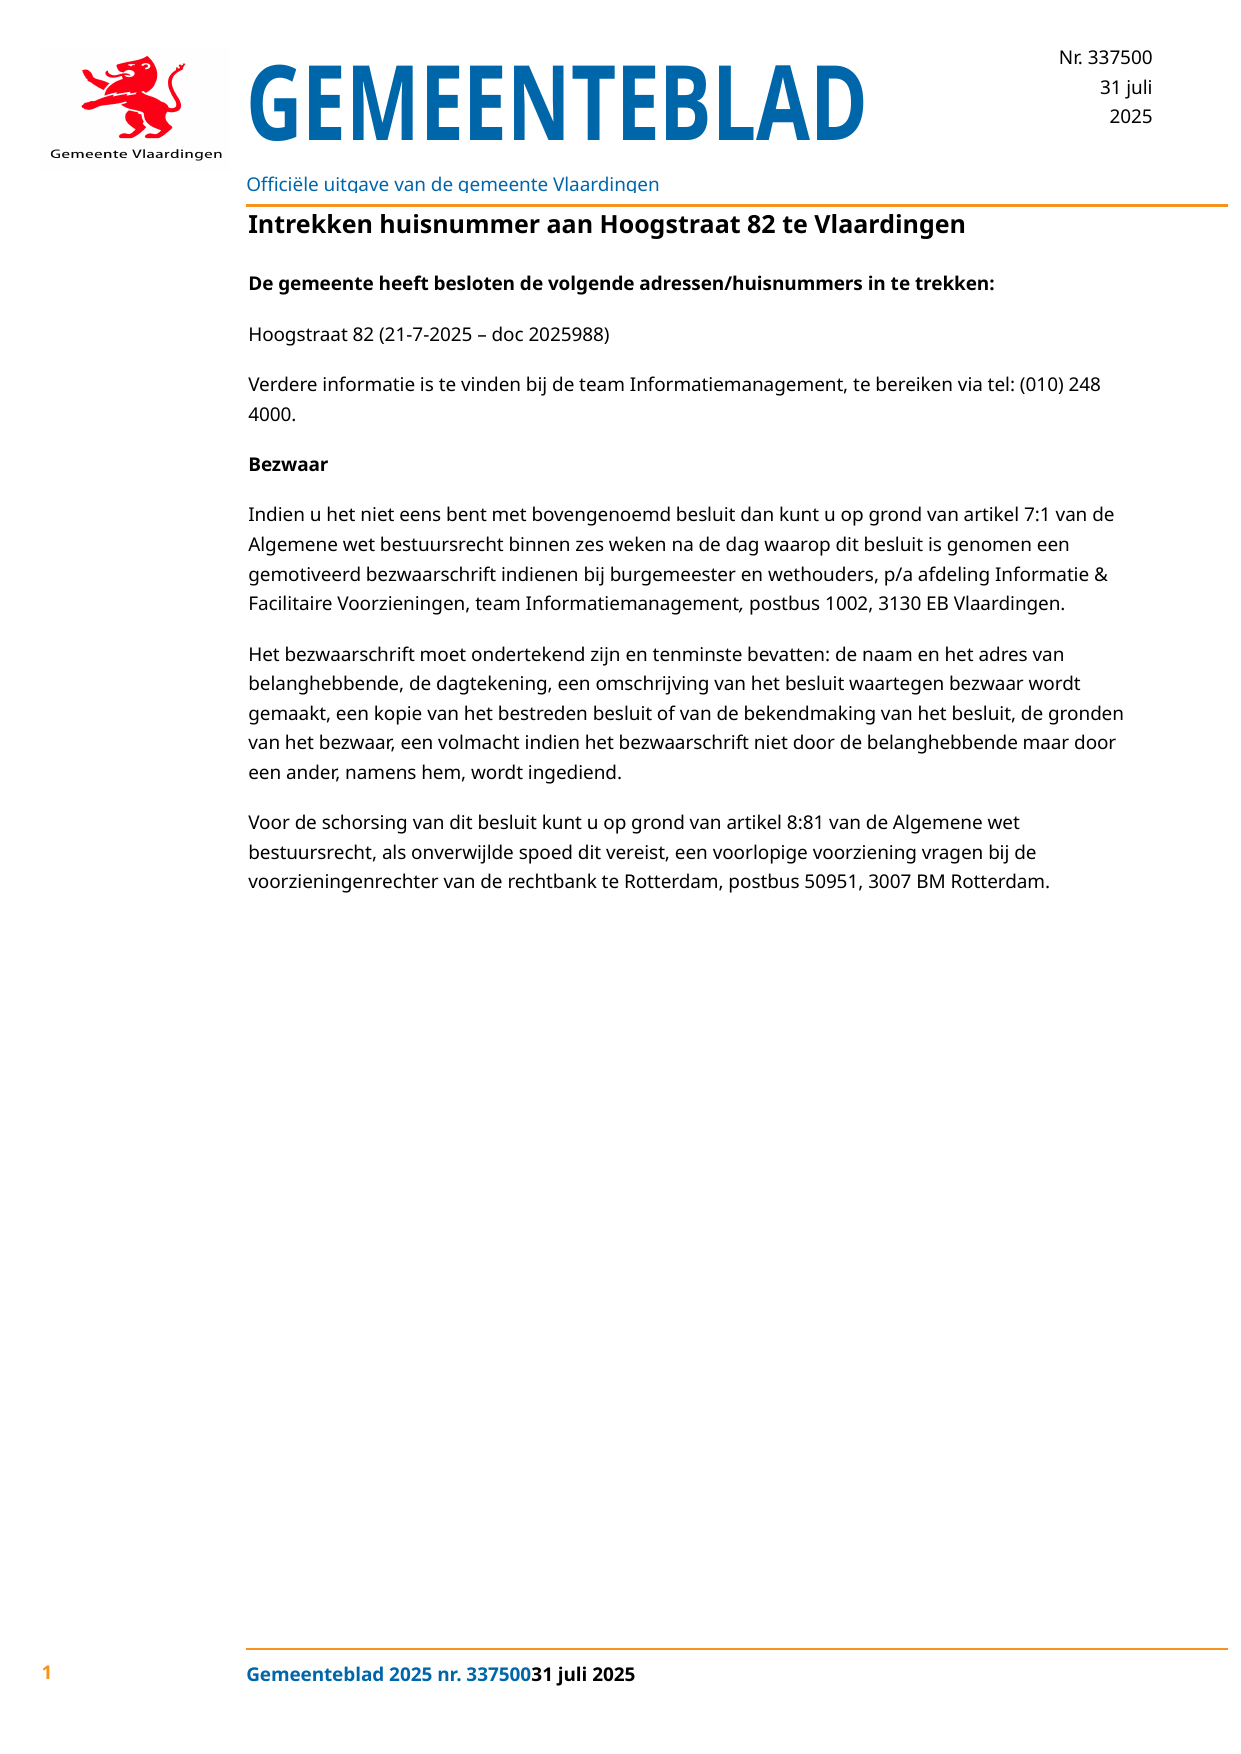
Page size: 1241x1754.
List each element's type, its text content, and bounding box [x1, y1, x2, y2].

text De gemeente heeft besloten de volgende adressen/huisnummers in te trekken: [248, 270, 1152, 296]
text Het bezwaarschrift moet ondertekend zijn en tenminste bevatten: de naam en het adres van belanghebbende, de dagtekening, een omschrijving van het besluit waartegen bezwaar wordt gemaakt, een kopie van het bestreden besluit of van de bekendmaking van het besluit, de gronden van het bezwaar, een volmacht indien het bezwaarschrift niet door de belanghebbende maar door een ander, namens hem, wordt ingediend. [248, 641, 1152, 785]
text Verdere informatie is te vinden bij de team Informatiemanagement, te bereiken via tel: (010) 248 4000. [248, 371, 1152, 426]
text Voor de schorsing van dit besluit kunt u op grond van artikel 8:81 van de Algemene wet bestuursrecht, als onverwijlde spoed dit vereist, een voorlopige voorziening vragen bij de voorzieningenrechter van de rechtbank te Rotterdam, postbus 50951, 3007 BM Rotterdam. [248, 809, 1152, 894]
text Hoogstraat 82 (21-7-2025 – doc 2025988) [248, 321, 1152, 346]
text Bezwaar [248, 451, 1152, 477]
text Intrekken huisnummer aan Hoogstraat 82 te Vlaardingen [248, 207, 1152, 241]
picture [41, 47, 231, 172]
text Indien u het niet eens bent met bovengenoemd besluit dan kunt u op grond van artikel 7:1 van de Algemene wet bestuursrecht binnen zes weken na de dag waarop dit besluit is genomen een gemotiveerd bezwaarschrift indienen bij burgemeester en wethouders, p/a afdeling Informatie & Facilitaire Voorzieningen, team Informatiemanagement, postbus 1002, 3130 EB Vlaardingen. [248, 502, 1152, 616]
